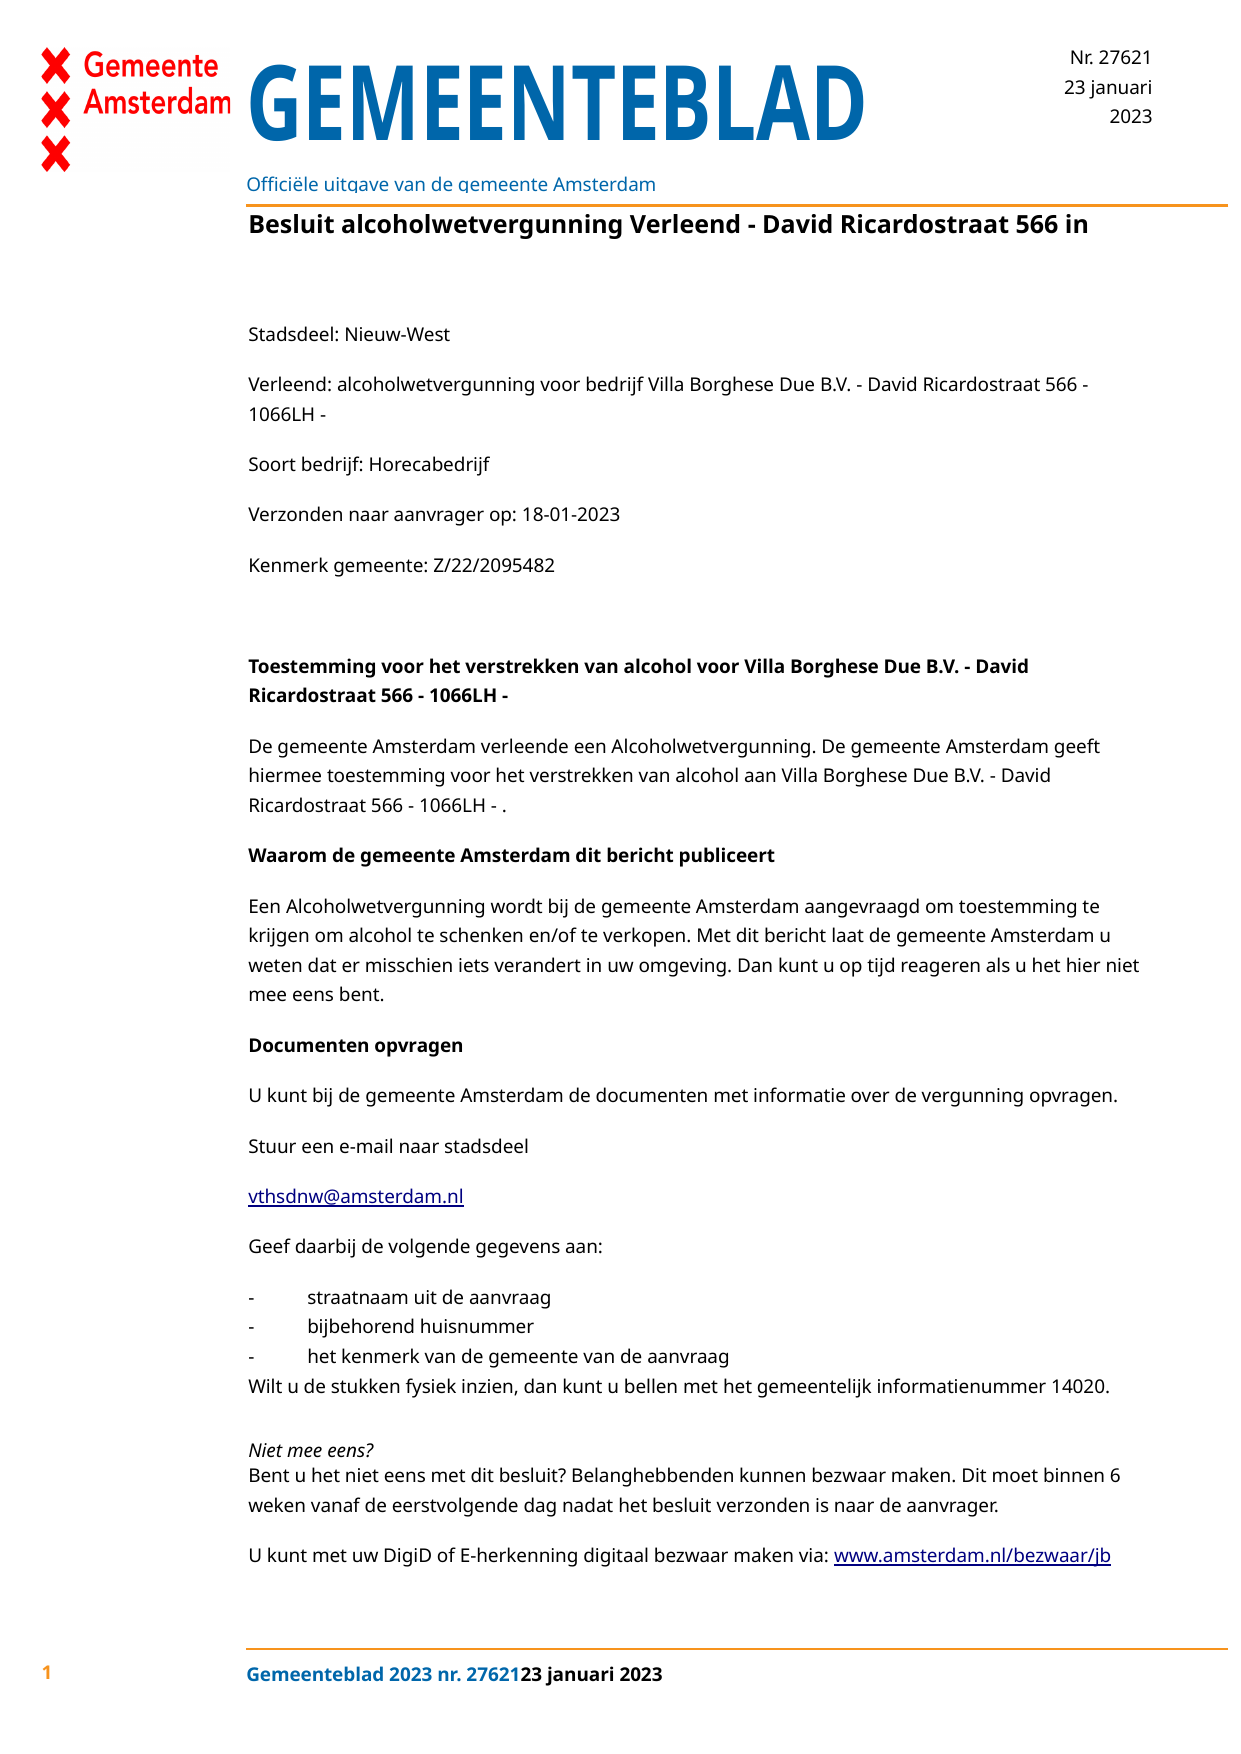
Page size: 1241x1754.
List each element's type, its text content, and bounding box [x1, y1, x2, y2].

text Waarom de gemeente Amsterdam dit bericht publiceert [248, 842, 1152, 868]
text Stuur een e-mail naar stadsdeel [248, 1133, 1152, 1158]
text Documenten opvragen [248, 1032, 1152, 1058]
list bijbehorend huisnummer [248, 1314, 1152, 1339]
text Niet mee eens? [248, 1437, 1152, 1462]
text Verzonden naar aanvrager op: 18-01-2023 [248, 502, 1152, 527]
text Bent u het niet eens met dit besluit? Belanghebbenden kunnen bezwaar maken. Dit moet binnen 6 weken vanaf de eerstvolgende dag nadat het besluit verzonden is naar de aanvrager. [248, 1462, 1152, 1518]
list straatnaam uit de aanvraag [248, 1284, 1152, 1310]
text Verleend: alcoholwetvergunning voor bedrijf Villa Borghese Due B.V. - David Ricardostraat 566 - 1066LH - [248, 371, 1152, 426]
text Een Alcoholwetvergunning wordt bij de gemeente Amsterdam aangevraagd om toestemming te krijgen om alcohol te schenken en/of te verkopen. Met dit bericht laat de gemeente Amsterdam u weten dat er misschien iets verandert in uw omgeving. Dan kunt u op tijd reageren als u het hier niet mee eens bent. [248, 893, 1152, 1007]
text Kenmerk gemeente: Z/22/2095482 [248, 552, 1152, 578]
text De gemeente Amsterdam verleende een Alcoholwetvergunning. De gemeente Amsterdam geeft hiermee toestemming voor het verstrekken van alcohol aan Villa Borghese Due B.V. - David Ricardostraat 566 - 1066LH - . [248, 733, 1152, 818]
text U kunt bij de gemeente Amsterdam de documenten met informatie over de vergunning opvragen. [248, 1082, 1152, 1108]
list het kenmerk van de gemeente van de aanvraag [248, 1343, 1152, 1369]
text Soort bedrijf: Horecabedrijf [248, 451, 1152, 477]
text U kunt met uw DigiD of E-herkenning digitaal bezwaar maken via: www.amsterdam.nl/bezwaar/jb [248, 1542, 1152, 1568]
picture [41, 47, 231, 172]
text Geef daarbij de volgende gegevens aan: [248, 1234, 1152, 1259]
text Stadsdeel: Nieuw-West [248, 321, 1152, 346]
text Wilt u de stukken fysiek inzien, dan kunt u bellen met het gemeentelijk informatienummer 14020. [248, 1373, 1152, 1398]
text vthsdnw@amsterdam.nl [248, 1183, 1152, 1209]
text Toestemming voor het verstrekken van alcohol voor Villa Borghese Due B.V. - David Ricardostraat 566 - 1066LH - [248, 653, 1152, 708]
text Besluit alcoholwetvergunning Verleend - David Ricardostraat 566 in [248, 207, 1152, 241]
